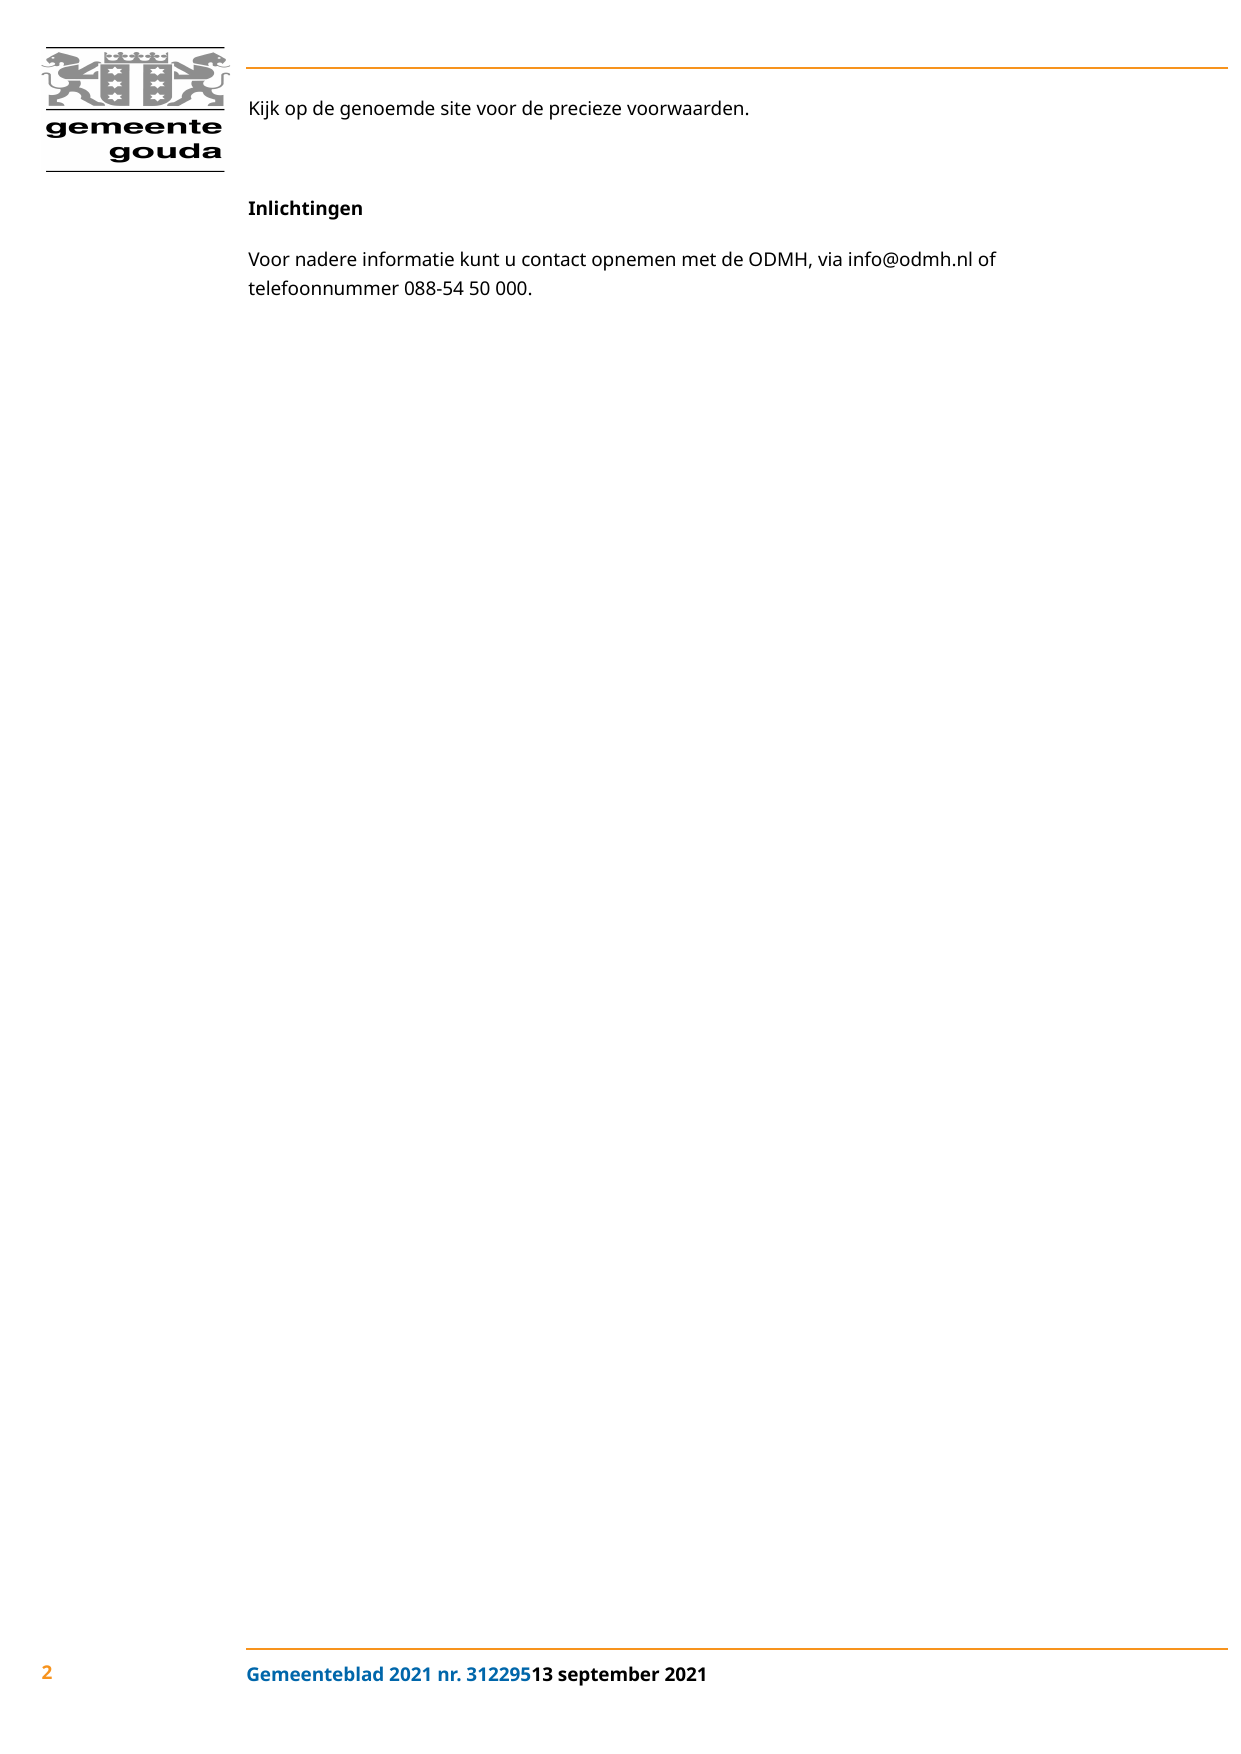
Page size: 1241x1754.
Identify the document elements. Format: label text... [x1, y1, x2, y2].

text Kijk op de genoemde site voor de precieze voorwaarden. [248, 95, 1152, 121]
picture [41, 47, 231, 172]
text Inlichtingen [248, 196, 1152, 221]
text Voor nadere informatie kunt u contact opnemen met de ODMH, via info@odmh.nl of telefoonnummer 088-54 50 000. [248, 246, 1152, 301]
